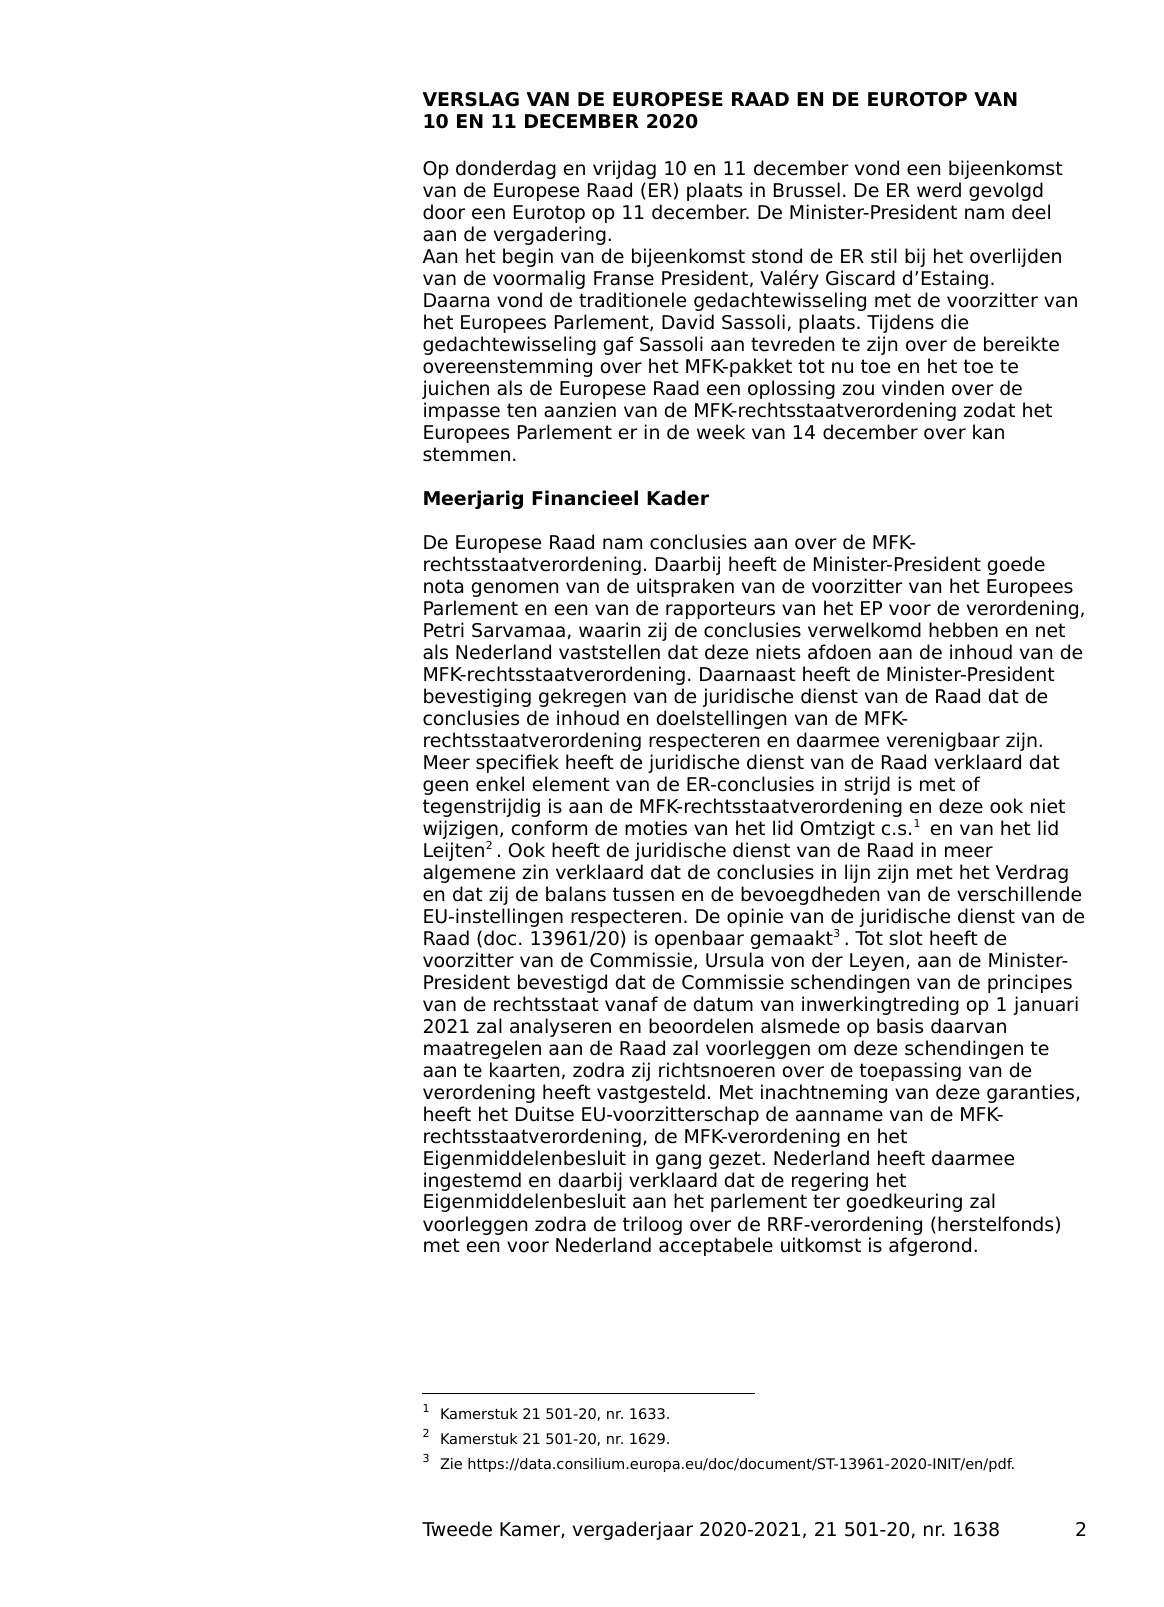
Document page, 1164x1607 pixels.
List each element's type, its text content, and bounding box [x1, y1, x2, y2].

subtitle VERSLAG VAN DE EUROPESE RAAD EN DE EUROTOP VAN 10 EN 11 DECEMBER 2020 [422, 89, 1087, 133]
text Op donderdag en vrijdag 10 en 11 december vond een bijeenkomst van de Europese Raad (ER) plaats in Brussel. De ER werd gevolgd door een Eurotop op 11 december. De Minister-President nam deel aan de vergadering. [422, 158, 1087, 246]
text Kamerstuk 21 501-20, nr. 1629. [422, 1427, 1087, 1449]
text De Europese Raad nam conclusies aan over de MFK-rechtsstaatverordening. Daarbij heeft de Minister-President goede nota genomen van de uitspraken van de voorzitter van het Europees Parlement en een van de rapporteurs van het EP voor de verordening, Petri Sarvamaa, waarin zij de conclusies verwelkomd hebben en net als Nederland vaststellen dat deze niets afdoen aan de inhoud van de MFK-rechtsstaatverordening. Daarnaast heeft de Minister-President bevestiging gekregen van de juridische dienst van de Raad dat de conclusies de inhoud en doelstellingen van de MFK-rechtsstaatverordening respecteren en daarmee verenigbaar zijn. Meer specifiek heeft de juridische dienst van de Raad verklaard dat geen enkel element van de ER-conclusies in strijd is met of tegenstrijdig is aan de MFK-rechtsstaatverordening en deze ook niet wijzigen, conform de moties van het lid Omtzigt c.s. en van het lid Leijten. Ook heeft de juridische dienst van de Raad in meer algemene zin verklaard dat de conclusies in lijn zijn met het Verdrag en dat zij de balans tussen en de bevoegdheden van de verschillende EU-instellingen respecteren. De opinie van de juridische dienst van de Raad (doc. 13961/20) is openbaar gemaakt. Tot slot heeft de voorzitter van de Commissie, Ursula von der Leyen, aan de Minister-President bevestigd dat de Commissie schendingen van de principes van de rechtsstaat vanaf de datum van inwerkingtreding op 1 januari 2021 zal analyseren en beoordelen alsmede op basis daarvan maatregelen aan de Raad zal voorleggen om deze schendingen te aan te kaarten, zodra zij richtsnoeren over de toepassing van de verordening heeft vastgesteld. Met inachtneming van deze garanties, heeft het Duitse EU-voorzitterschap de aanname van de MFK-rechtsstaatverordening, de MFK-verordening en het Eigenmiddelenbesluit in gang gezet. Nederland heeft daarmee ingestemd en daarbij verklaard dat de regering het Eigenmiddelenbesluit aan het parlement ter goedkeuring zal voorleggen zodra de triloog over de RRF-verordening (herstelfonds) met een voor Nederland acceptabele uitkomst is afgerond. [422, 532, 1087, 1257]
subtitle Meerjarig Financieel Kader [422, 488, 1087, 510]
text Zie https://data.consilium.europa.eu/doc/document/ST-13961-2020-INIT/en/pdf. [422, 1452, 1087, 1474]
text Kamerstuk 21 501-20, nr. 1633. [422, 1402, 1087, 1424]
text Aan het begin van de bijeenkomst stond de ER stil bij het overlijden van de voormalig Franse President, Valéry Giscard d’Estaing. [422, 246, 1087, 290]
text Daarna vond de traditionele gedachtewisseling met de voorzitter van het Europees Parlement, David Sassoli, plaats. Tijdens die gedachtewisseling gaf Sassoli aan tevreden te zijn over de bereikte overeenstemming over het MFK-pakket tot nu toe en het toe te juichen als de Europese Raad een oplossing zou vinden over de impasse ten aanzien van de MFK-rechtsstaatverordening zodat het Europees Parlement er in de week van 14 december over kan stemmen. [422, 290, 1087, 466]
